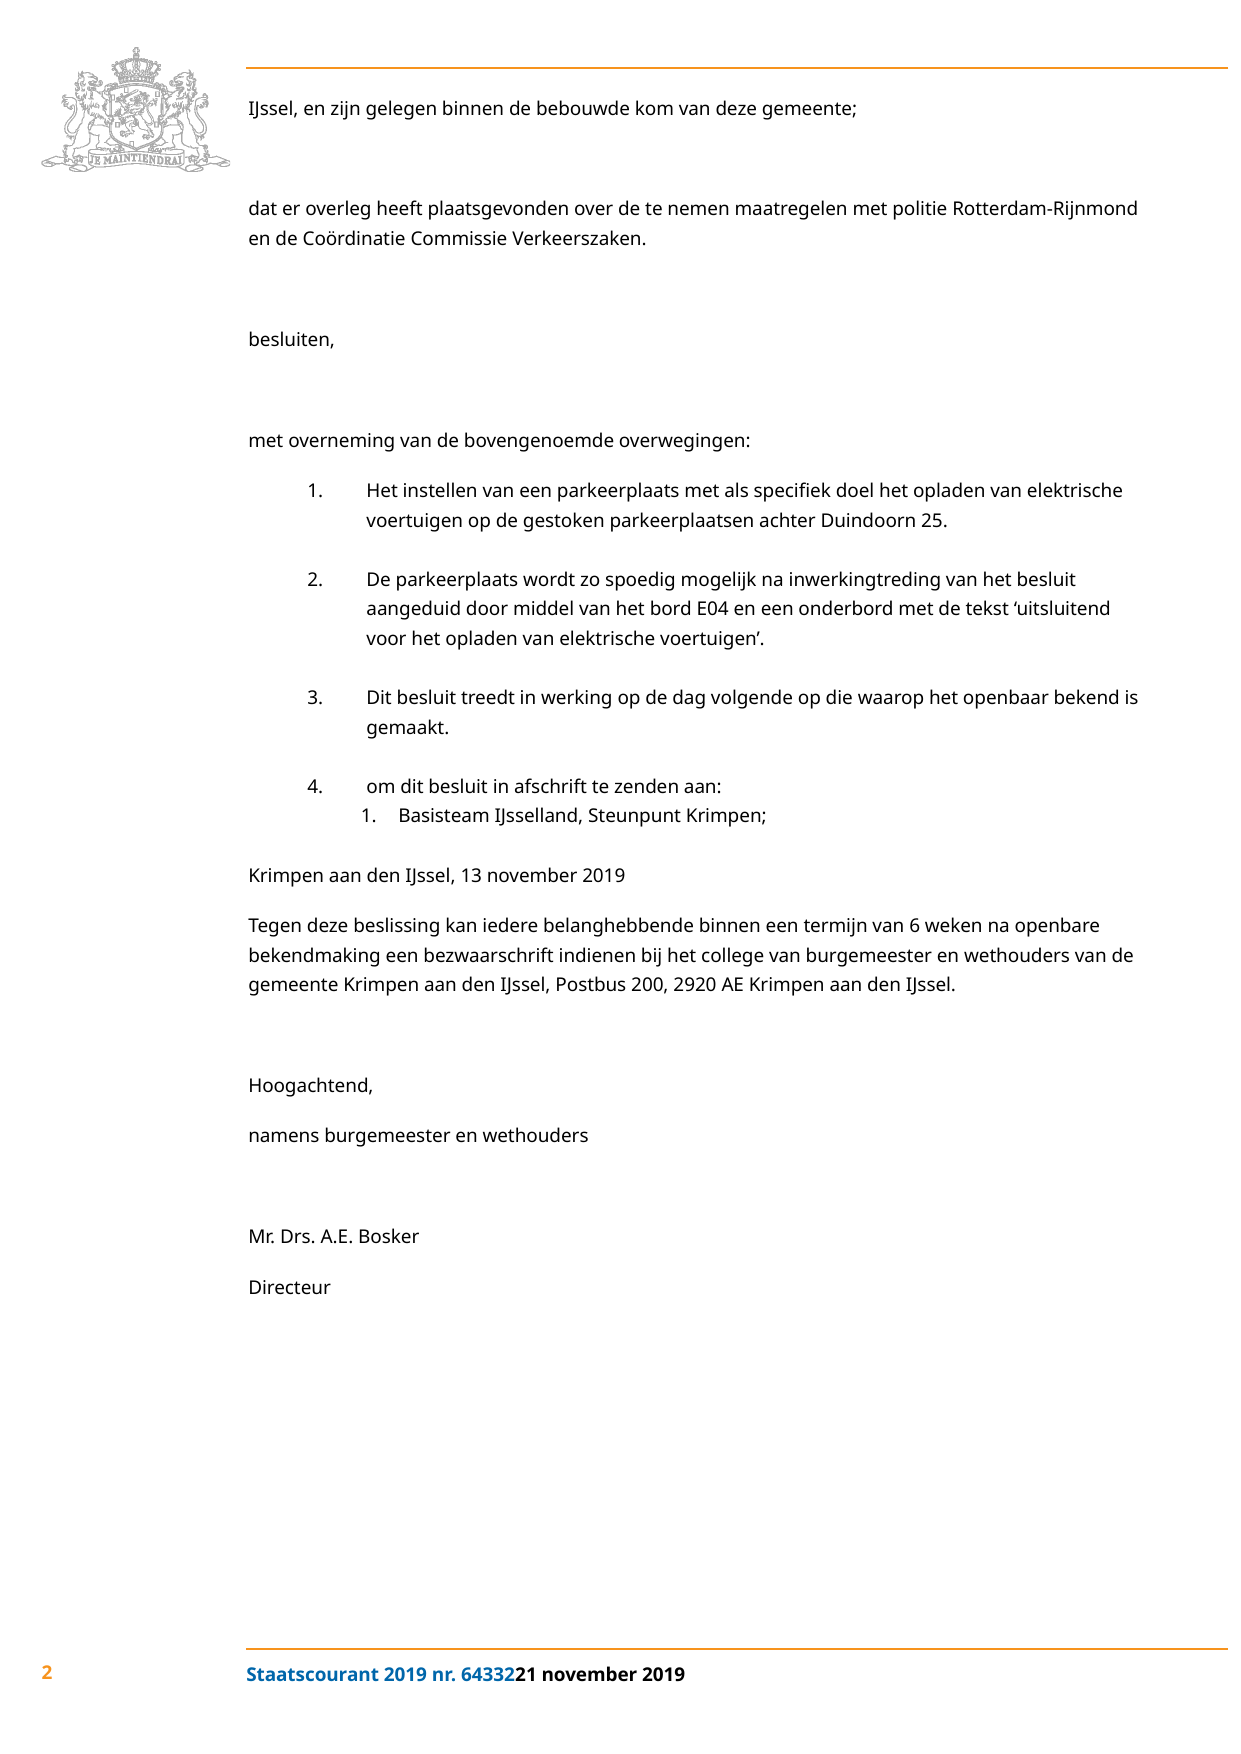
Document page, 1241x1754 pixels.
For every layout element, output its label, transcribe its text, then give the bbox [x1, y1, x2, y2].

text Directeur [248, 1274, 1152, 1300]
list om dit besluit in afschrift te zenden aan: [307, 773, 1152, 799]
list De parkeerplaats wordt zo spoedig mogelijk na inwerkingtreding van het besluit aangeduid door middel van het bord E04 en een onderbord met de tekst ‘uitsluitend voor het opladen van elektrische voertuigen’. [307, 566, 1152, 651]
text met overneming van de bovengenoemde overwegingen: [248, 427, 1152, 453]
text besluiten, [248, 326, 1152, 352]
picture [41, 47, 231, 172]
text dat er overleg heeft plaatsgevonden over de te nemen maatregelen met politie Rotterdam-Rijnmond en de Coördinatie Commissie Verkeerszaken. [248, 196, 1152, 251]
text Hoogachtend, [248, 1072, 1152, 1098]
list Basisteam IJsselland, Steunpunt Krimpen; [361, 803, 1152, 828]
text IJssel, en zijn gelegen binnen de bebouwde kom van deze gemeente; [248, 95, 1152, 121]
list Dit besluit treedt in werking op de dag volgende op die waarop het openbaar bekend is gemaakt. [307, 684, 1152, 740]
text Mr. Drs. A.E. Bosker [248, 1223, 1152, 1249]
text Krimpen aan den IJssel, 13 november 2019 [248, 862, 1152, 888]
list Het instellen van een parkeerplaats met als specifiek doel het opladen van elektrische voertuigen op de gestoken parkeerplaatsen achter Duindoorn 25. [307, 477, 1152, 533]
text Tegen deze beslissing kan iedere belanghebbende binnen een termijn van 6 weken na openbare bekendmaking een bezwaarschrift indienen bij het college van burgemeester en wethouders van de gemeente Krimpen aan den IJssel, Postbus 200, 2920 AE Krimpen aan den IJssel. [248, 912, 1152, 997]
text namens burgemeester en wethouders [248, 1123, 1152, 1148]
